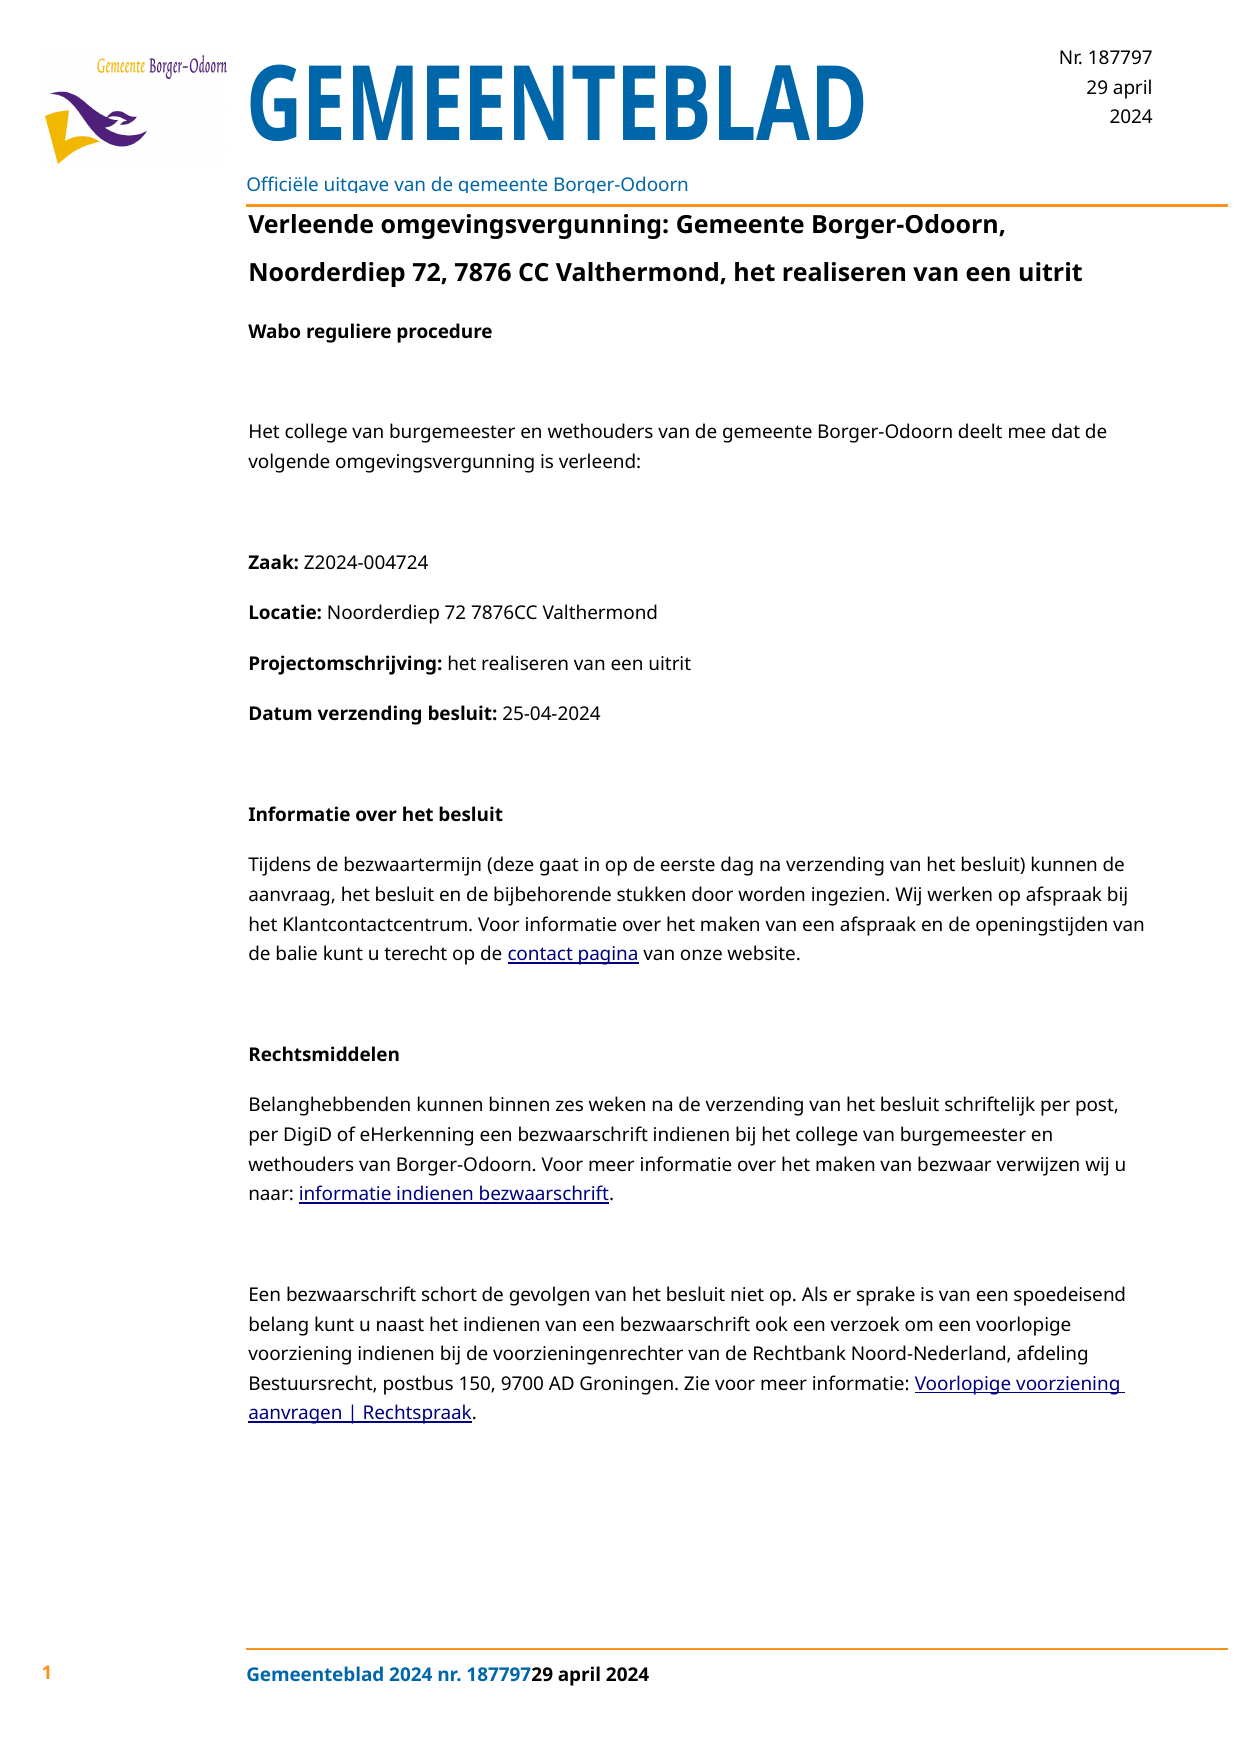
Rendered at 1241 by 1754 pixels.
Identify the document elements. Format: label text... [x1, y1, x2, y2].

text Verleende omgevingsvergunning: Gemeente Borger-Odoorn, Noorderdiep 72, 7876 CC Valthermond, het realiseren van een uitrit [248, 207, 1152, 288]
text Belanghebbenden kunnen binnen zes weken na de verzending van het besluit schriftelijk per post, per DigiD of eHerkenning een bezwaarschrift indienen bij het college van burgemeester en wethouders van Borger-Odoorn. Voor meer informatie over het maken van bezwaar verwijzen wij u naar: informatie indienen bezwaarschrift. [248, 1092, 1152, 1206]
picture [41, 47, 231, 172]
text Projectomschrijving: het realiseren van een uitrit [248, 650, 1152, 676]
text Het college van burgemeester en wethouders van de gemeente Borger-Odoorn deelt mee dat de volgende omgevingsvergunning is verleend: [248, 419, 1152, 474]
text Zaak: Z2024-004724 [248, 549, 1152, 575]
text Wabo reguliere procedure [248, 318, 1152, 344]
text Tijdens de bezwaartermijn (deze gaat in op de eerste dag na verzending van het besluit) kunnen de aanvraag, het besluit en de bijbehorende stukken door worden ingezien. Wij werken op afspraak bij het Klantcontactcentrum. Voor informatie over het maken van een afspraak en de openingstijden van de balie kunt u terecht op de contact pagina van onze website. [248, 852, 1152, 966]
text Informatie over het besluit [248, 801, 1152, 827]
text Rechtsmiddelen [248, 1041, 1152, 1067]
text Datum verzending besluit: 25-04-2024 [248, 700, 1152, 726]
text Een bezwaarschrift schort de gevolgen van het besluit niet op. Als er sprake is van een spoedeisend belang kunt u naast het indienen van een bezwaarschrift ook een verzoek om een voorlopige voorziening indienen bij de voorzieningenrechter van de Rechtbank Noord-Nederland, afdeling Bestuursrecht, postbus 150, 9700 AD Groningen. Zie voor meer informatie: Voorlopige voorziening aanvragen | Rechtspraak. [248, 1281, 1152, 1425]
text Locatie: Noorderdiep 72 7876CC Valthermond [248, 599, 1152, 625]
